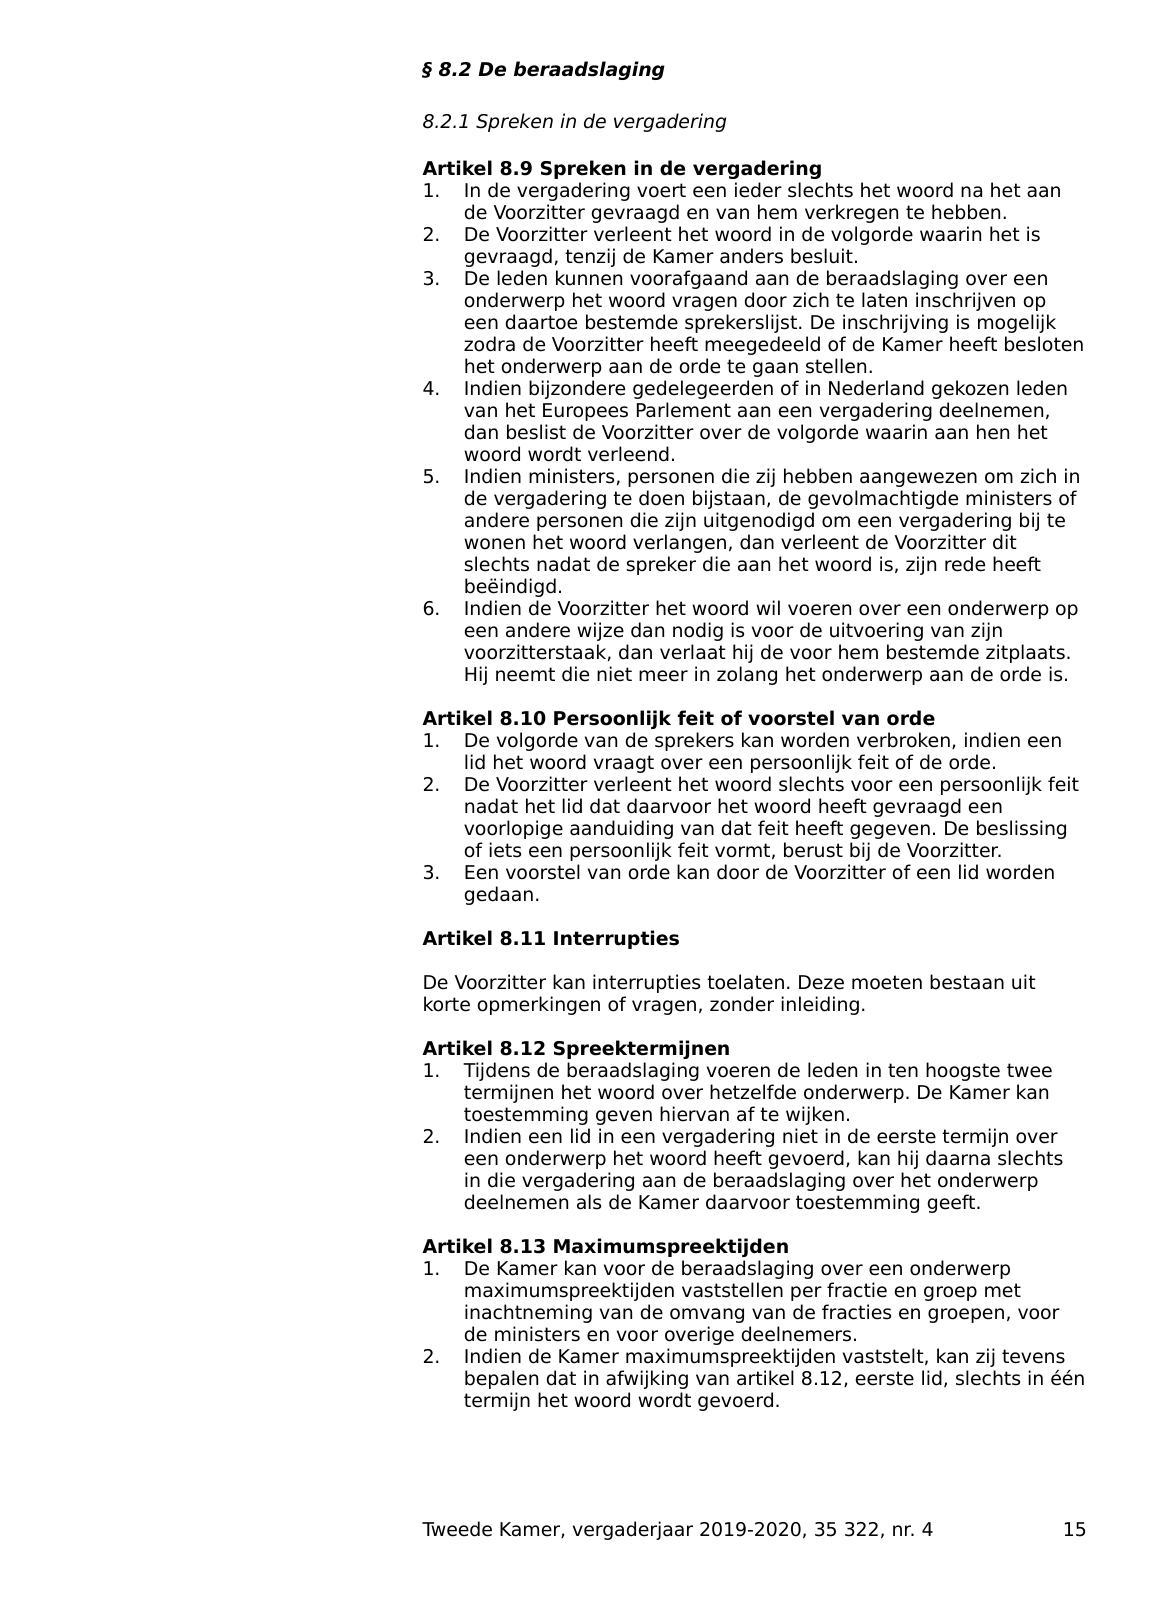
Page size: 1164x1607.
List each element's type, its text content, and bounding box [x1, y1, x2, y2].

subtitle § 8.2 De beraadslaging [422, 59, 1087, 81]
subtitle Artikel 8.9 Spreken in de vergadering [422, 158, 1087, 180]
text 3. Een voorstel van orde kan door de Voorzitter of een lid worden gedaan. [422, 862, 1087, 906]
text 1. Tijdens de beraadslaging voeren de leden in ten hoogste twee termijnen het woord over hetzelfde onderwerp. De Kamer kan toestemming geven hiervan af te wijken. [422, 1060, 1087, 1126]
subtitle Artikel 8.12 Spreektermijnen [422, 1038, 1087, 1060]
subtitle 8.2.1 Spreken in de vergadering [422, 111, 1087, 133]
text 1. De volgorde van de sprekers kan worden verbroken, indien een lid het woord vraagt over een persoonlijk feit of de orde. [422, 730, 1087, 774]
text 2. Indien de Kamer maximumspreektijden vaststelt, kan zij tevens bepalen dat in afwijking van artikel 8.12, eerste lid, slechts in één termijn het woord wordt gevoerd. [422, 1346, 1087, 1412]
text 6. Indien de Voorzitter het woord wil voeren over een onderwerp op een andere wijze dan nodig is voor de uitvoering van zijn voorzitterstaak, dan verlaat hij de voor hem bestemde zitplaats. Hij neemt die niet meer in zolang het onderwerp aan de orde is. [422, 598, 1087, 686]
text 2. De Voorzitter verleent het woord in de volgorde waarin het is gevraagd, tenzij de Kamer anders besluit. [422, 224, 1087, 268]
subtitle Artikel 8.13 Maximumspreektijden [422, 1236, 1087, 1258]
text 1. De Kamer kan voor de beraadslaging over een onderwerp maximumspreektijden vaststellen per fractie en groep met inachtneming van de omvang van de fracties en groepen, voor de ministers en voor overige deelnemers. [422, 1258, 1087, 1346]
text 2. Indien een lid in een vergadering niet in de eerste termijn over een onderwerp het woord heeft gevoerd, kan hij daarna slechts in die vergadering aan de beraadslaging over het onderwerp deelnemen als de Kamer daarvoor toestemming geeft. [422, 1126, 1087, 1214]
text 4. Indien bijzondere gedelegeerden of in Nederland gekozen leden van het Europees Parlement aan een vergadering deelnemen, dan beslist de Voorzitter over de volgorde waarin aan hen het woord wordt verleend. [422, 378, 1087, 466]
text 5. Indien ministers, personen die zij hebben aangewezen om zich in de vergadering te doen bijstaan, de gevolmachtigde ministers of andere personen die zijn uitgenodigd om een vergadering bij te wonen het woord verlangen, dan verleent de Voorzitter dit slechts nadat de spreker die aan het woord is, zijn rede heeft beëindigd. [422, 466, 1087, 598]
subtitle Artikel 8.11 Interrupties [422, 928, 1087, 950]
text 2. De Voorzitter verleent het woord slechts voor een persoonlijk feit nadat het lid dat daarvoor het woord heeft gevraagd een voorlopige aanduiding van dat feit heeft gegeven. De beslissing of iets een persoonlijk feit vormt, berust bij de Voorzitter. [422, 774, 1087, 862]
text 3. De leden kunnen voorafgaand aan de beraadslaging over een onderwerp het woord vragen door zich te laten inschrijven op een daartoe bestemde sprekerslijst. De inschrijving is mogelijk zodra de Voorzitter heeft meegedeeld of de Kamer heeft besloten het onderwerp aan de orde te gaan stellen. [422, 268, 1087, 378]
text De Voorzitter kan interrupties toelaten. Deze moeten bestaan uit korte opmerkingen of vragen, zonder inleiding. [422, 972, 1087, 1016]
text 1. In de vergadering voert een ieder slechts het woord na het aan de Voorzitter gevraagd en van hem verkregen te hebben. [422, 180, 1087, 224]
subtitle Artikel 8.10 Persoonlijk feit of voorstel van orde [422, 708, 1087, 730]
